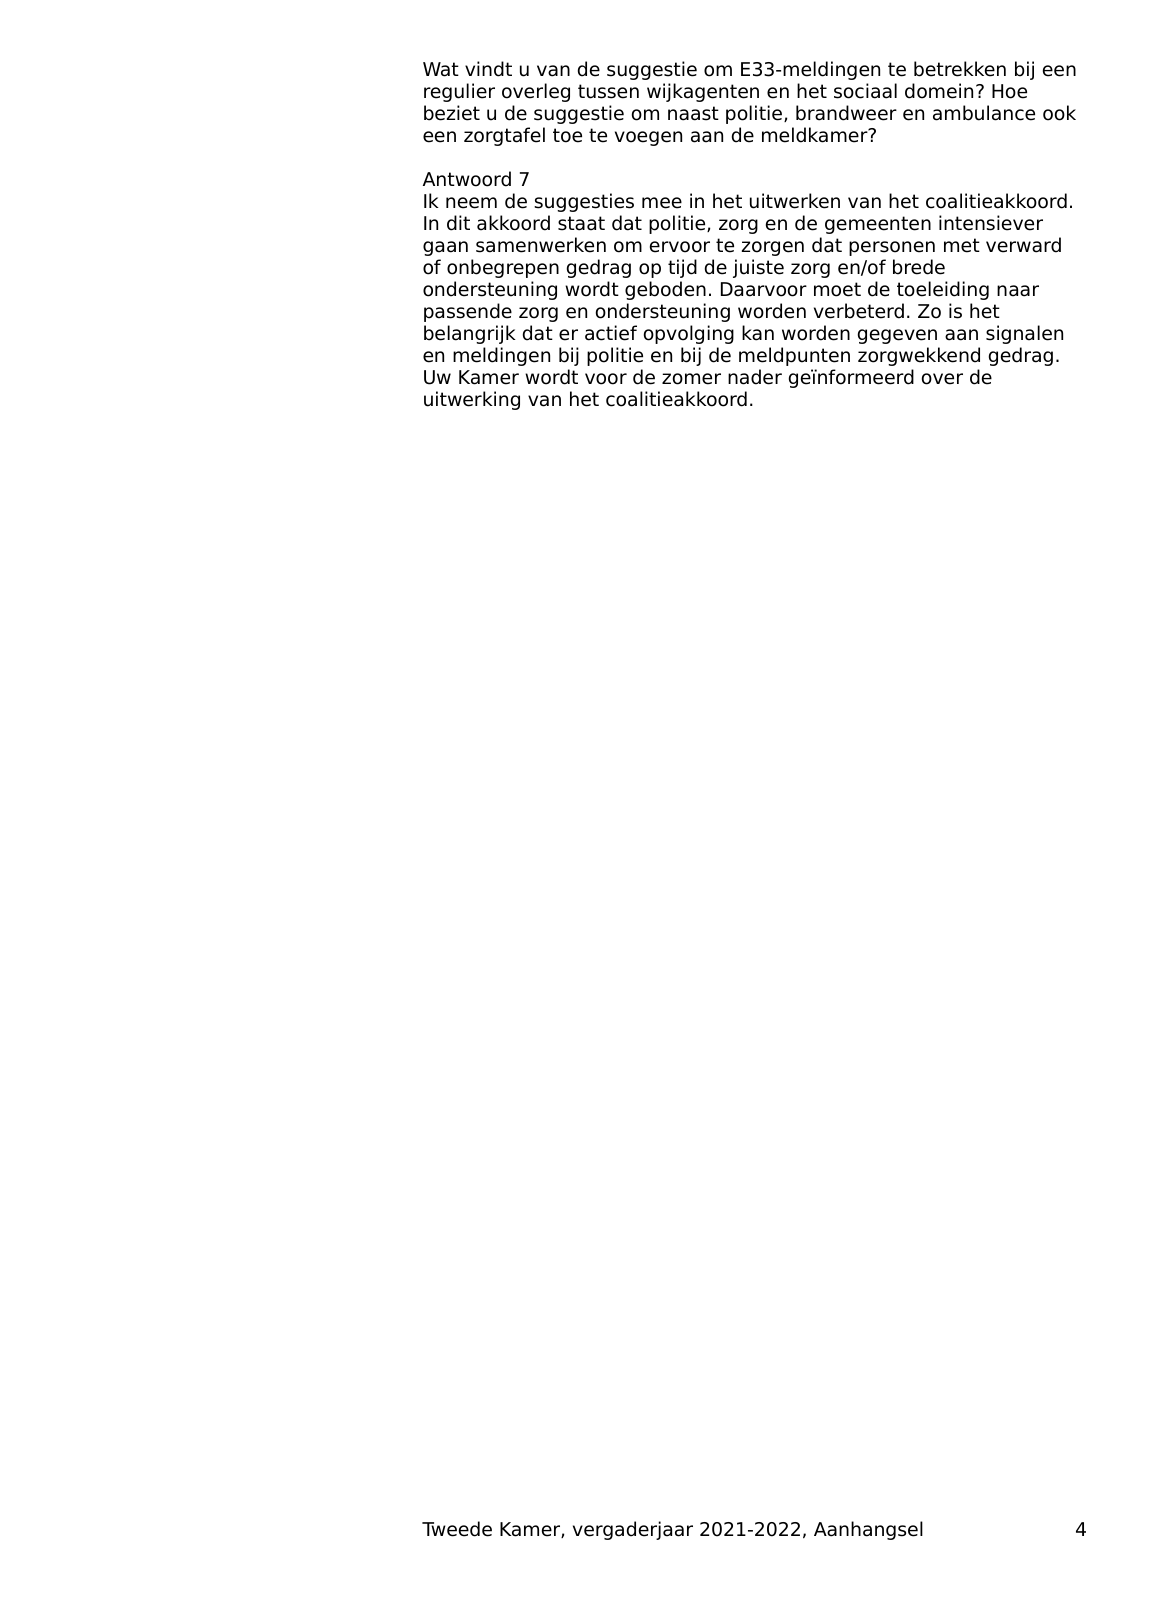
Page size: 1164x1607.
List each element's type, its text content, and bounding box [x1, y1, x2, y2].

text Ik neem de suggesties mee in het uitwerken van het coalitieakkoord. In dit akkoord staat dat politie, zorg en de gemeenten intensiever gaan samenwerken om ervoor te zorgen dat personen met verward of onbegrepen gedrag op tijd de juiste zorg en/of brede ondersteuning wordt geboden. Daarvoor moet de toeleiding naar passende zorg en ondersteuning worden verbeterd. Zo is het belangrijk dat er actief opvolging kan worden gegeven aan signalen en meldingen bij politie en bij de meldpunten zorgwekkend gedrag. Uw Kamer wordt voor de zomer nader geïnformeerd over de uitwerking van het coalitieakkoord. [422, 191, 1087, 411]
text Antwoord 7 [422, 169, 1087, 191]
text Wat vindt u van de suggestie om E33-meldingen te betrekken bij een regulier overleg tussen wijkagenten en het sociaal domein? Hoe beziet u de suggestie om naast politie, brandweer en ambulance ook een zorgtafel toe te voegen aan de meldkamer? [422, 59, 1087, 147]
